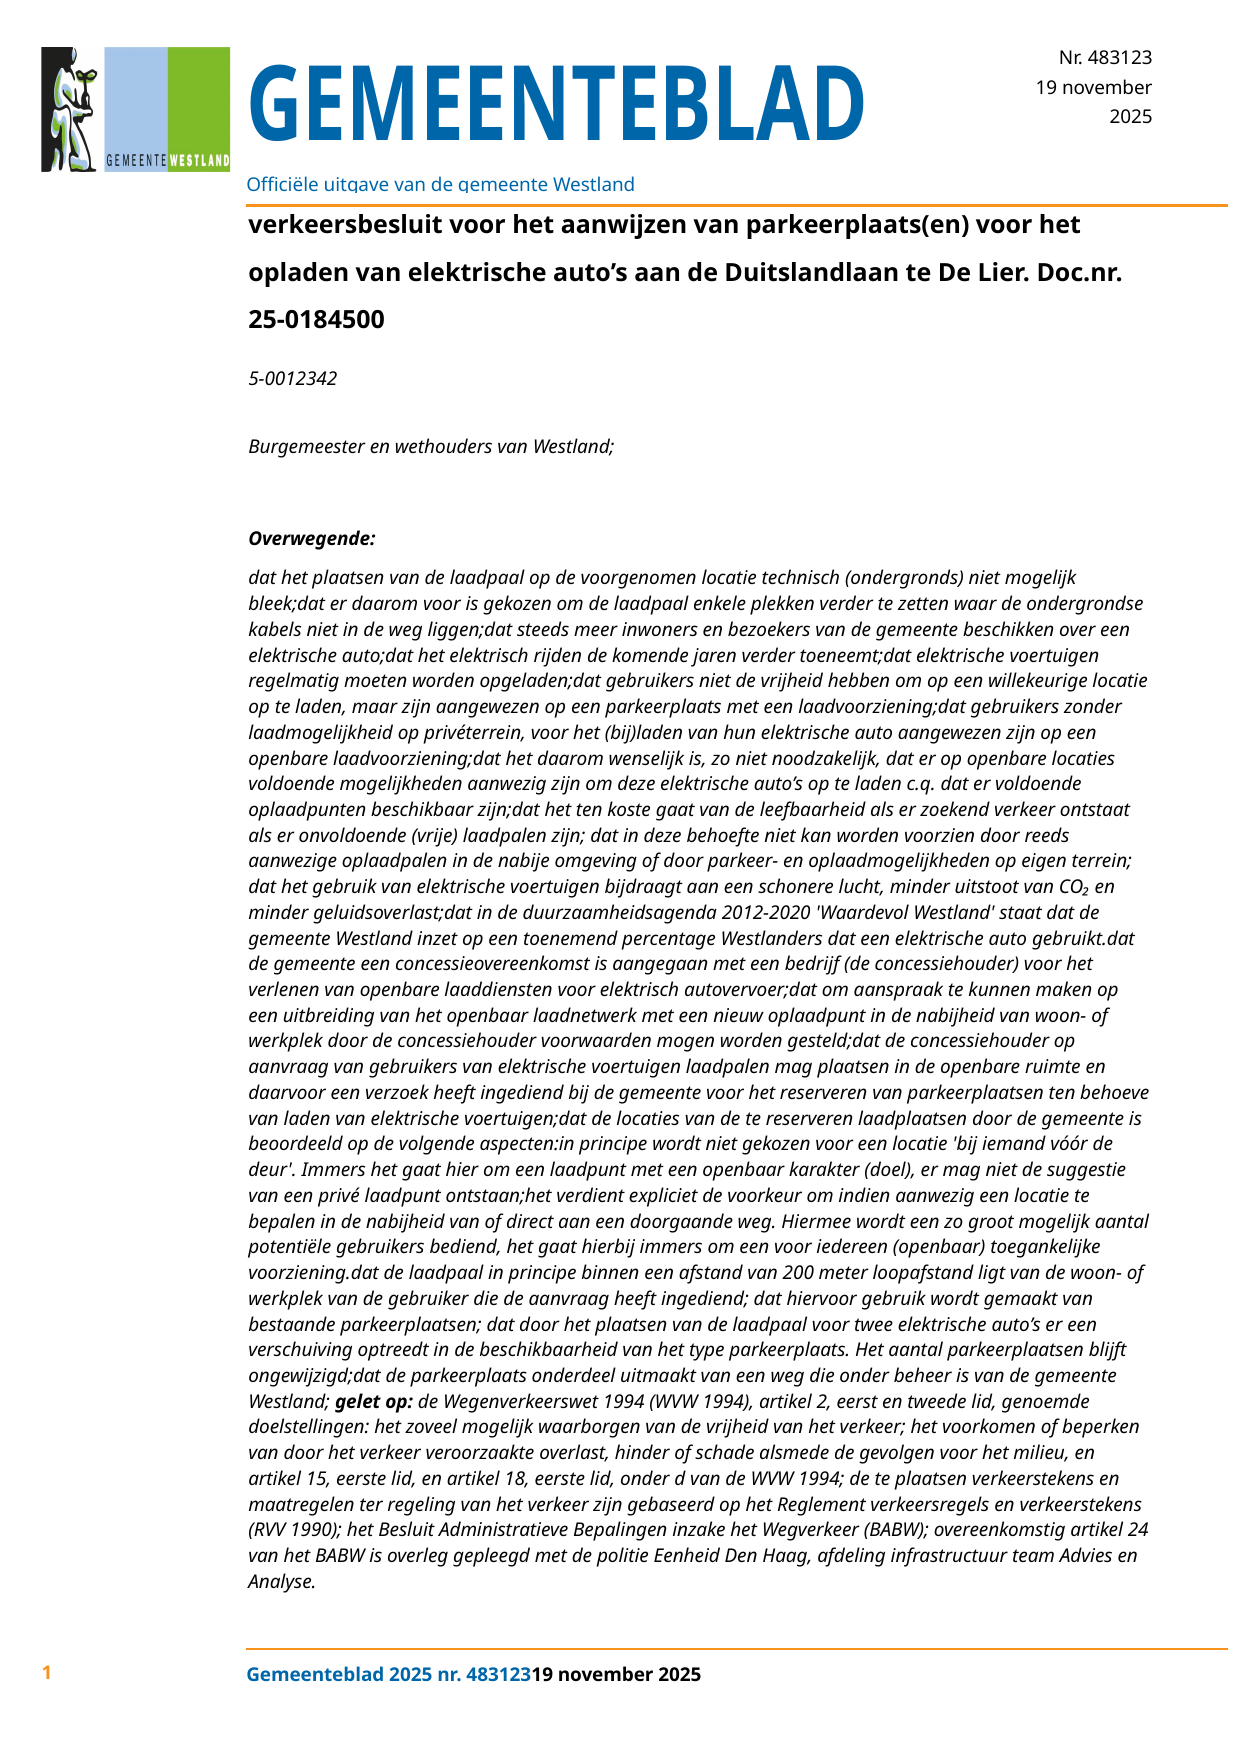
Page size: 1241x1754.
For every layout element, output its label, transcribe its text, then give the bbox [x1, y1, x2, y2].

text verkeersbesluit voor het aanwijzen van parkeerplaats(en) voor het opladen van elektrische auto’s aan de Duitslandlaan te De Lier. Doc.nr. 25-0184500 [248, 207, 1152, 336]
text 5-0012342 [248, 366, 1152, 391]
picture [41, 47, 231, 172]
text Burgemeester en wethouders van Westland; [248, 433, 1152, 459]
text dat het plaatsen van de laadpaal op de voorgenomen locatie technisch (ondergronds) niet mogelijk bleek;dat er daarom voor is gekozen om de laadpaal enkele plekken verder te zetten waar de ondergrondse kabels niet in de weg liggen;dat steeds meer inwoners en bezoekers van de gemeente beschikken over een elektrische auto;dat het elektrisch rijden de komende jaren verder toeneemt;dat elektrische voertuigen regelmatig moeten worden opgeladen;dat gebruikers niet de vrijheid hebben om op een willekeurige locatie op te laden, maar zijn aangewezen op een parkeerplaats met een laadvoorziening;dat gebruikers zonder laadmogelijkheid op privéterrein, voor het (bij)laden van hun elektrische auto aangewezen zijn op een openbare laadvoorziening;dat het daarom wenselijk is, zo niet noodzakelijk, dat er op openbare locaties voldoende mogelijkheden aanwezig zijn om deze elektrische auto’s op te laden c.q. dat er voldoende oplaadpunten beschikbaar zijn;dat het ten koste gaat van de leefbaarheid als er zoekend verkeer ontstaat als er onvoldoende (vrije) laadpalen zijn; dat in deze behoefte niet kan worden voorzien door reeds aanwezige oplaadpalen in de nabije omgeving of door parkeer- en oplaadmogelijkheden op eigen terrein; dat het gebruik van elektrische voertuigen bijdraagt aan een schonere lucht, minder uitstoot van CO₂ en minder geluidsoverlast;dat in de duurzaamheidsagenda 2012-2020 'Waardevol Westland' staat dat de gemeente Westland inzet op een toenemend percentage Westlanders dat een elektrische auto gebruikt.dat de gemeente een concessieovereenkomst is aangegaan met een bedrijf (de concessiehouder) voor het verlenen van openbare laaddiensten voor elektrisch autovervoer;dat om aanspraak te kunnen maken op een uitbreiding van het openbaar laadnetwerk met een nieuw oplaadpunt in de nabijheid van woon- of werkplek door de concessiehouder voorwaarden mogen worden gesteld;dat de concessiehouder op aanvraag van gebruikers van elektrische voertuigen laadpalen mag plaatsen in de openbare ruimte en daarvoor een verzoek heeft ingediend bij de gemeente voor het reserveren van parkeerplaatsen ten behoeve van laden van elektrische voertuigen;dat de locaties van de te reserveren laadplaatsen door de gemeente is beoordeeld op de volgende aspecten:in principe wordt niet gekozen voor een locatie 'bij iemand vóór de deur'. Immers het gaat hier om een laadpunt met een openbaar karakter (doel), er mag niet de suggestie van een privé laadpunt ontstaan;het verdient expliciet de voorkeur om indien aanwezig een locatie te bepalen in de nabijheid van of direct aan een doorgaande weg. Hiermee wordt een zo groot mogelijk aantal potentiële gebruikers bediend, het gaat hierbij immers om een voor iedereen (openbaar) toegankelijke voorziening.dat de laadpaal in principe binnen een afstand van 200 meter loopafstand ligt van de woon- of werkplek van de gebruiker die de aanvraag heeft ingediend; dat hiervoor gebruik wordt gemaakt van bestaande parkeerplaatsen; dat door het plaatsen van de laadpaal voor twee elektrische auto’s er een verschuiving optreedt in de beschikbaarheid van het type parkeerplaats. Het aantal parkeerplaatsen blijft ongewijzigd;dat de parkeerplaats onderdeel uitmaakt van een weg die onder beheer is van de gemeente Westland; gelet op: de Wegenverkeerswet 1994 (WVW 1994), artikel 2, eerst en tweede lid, genoemde doelstellingen: het zoveel mogelijk waarborgen van de vrijheid van het verkeer; het voorkomen of beperken van door het verkeer veroorzaakte overlast, hinder of schade alsmede de gevolgen voor het milieu, en artikel 15, eerste lid, en artikel 18, eerste lid, onder d van de WVW 1994; de te plaatsen verkeerstekens en maatregelen ter regeling van het verkeer zijn gebaseerd op het Reglement verkeersregels en verkeerstekens (RVV 1990); het Besluit Administratieve Bepalingen inzake het Wegverkeer (BABW); overeenkomstig artikel 24 van het BABW is overleg gepleegd met de politie Eenheid Den Haag, afdeling infrastructuur team Advies en Analyse. [248, 564, 1152, 1594]
text Overwegende: [248, 525, 1152, 551]
